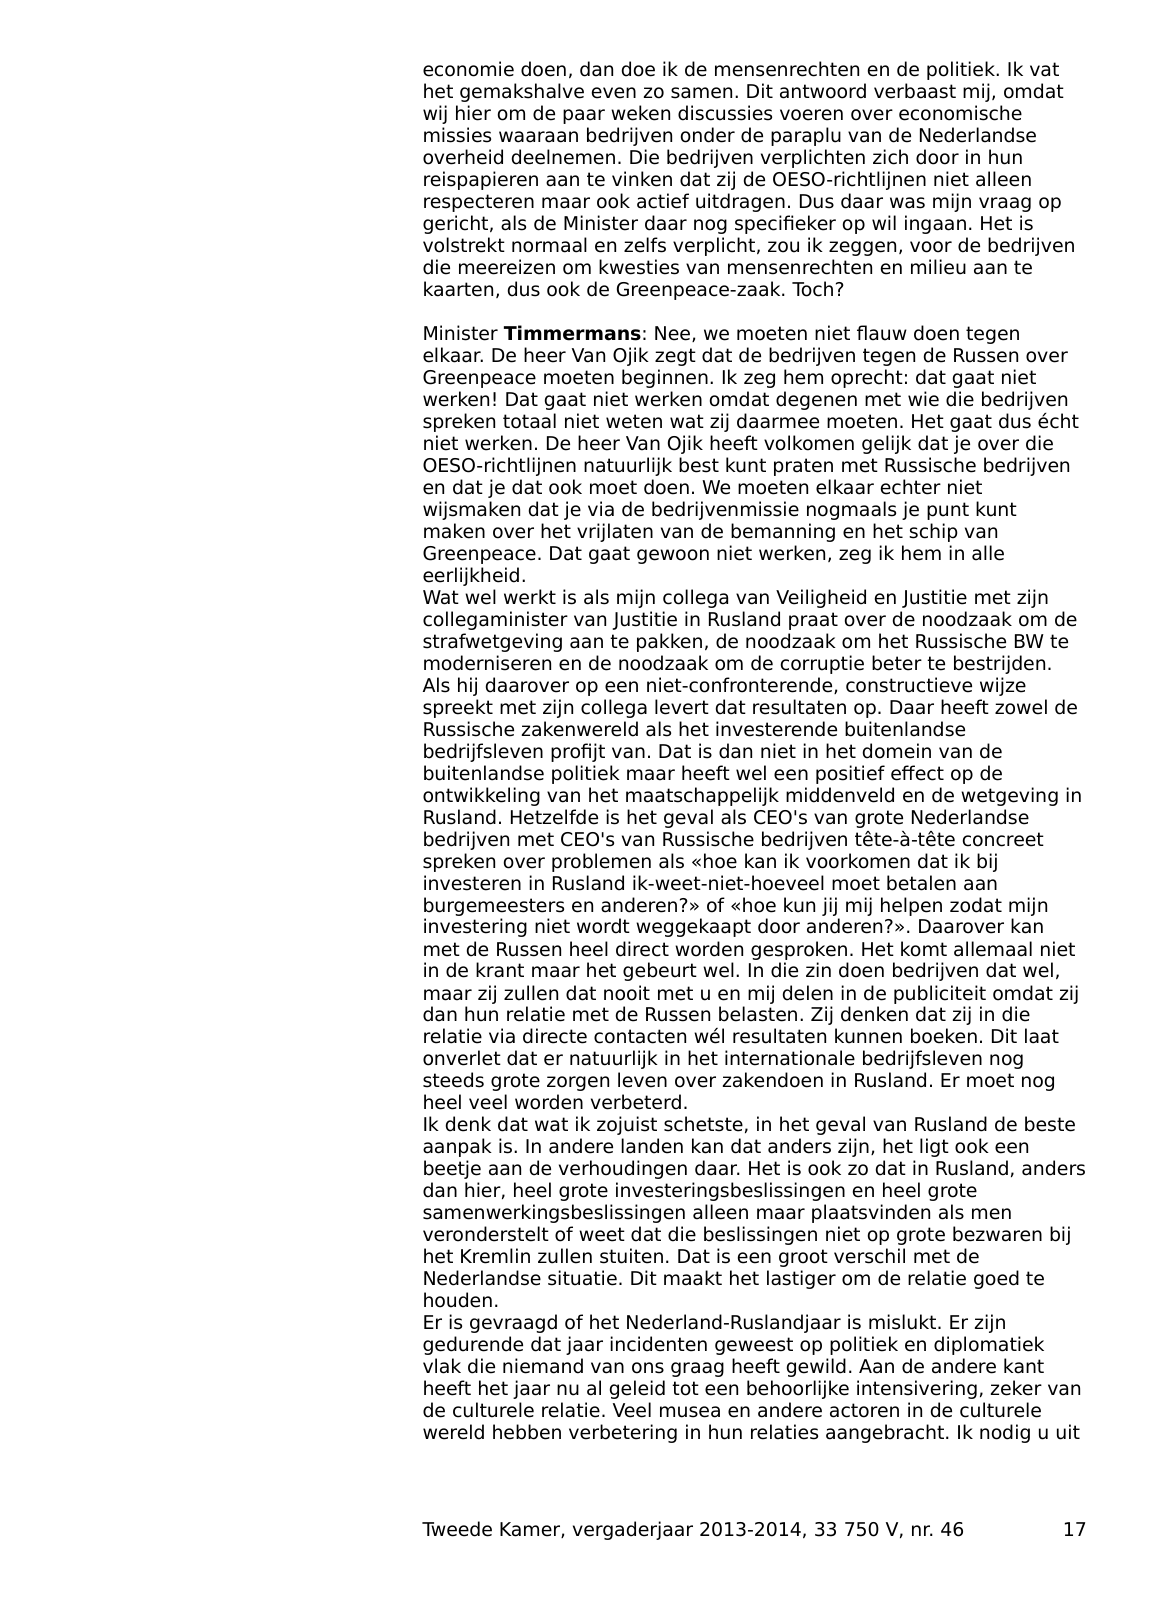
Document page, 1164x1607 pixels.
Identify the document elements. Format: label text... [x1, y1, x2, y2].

text Er is gevraagd of het Nederland-Ruslandjaar is mislukt. Er zijn gedurende dat jaar incidenten geweest op politiek en diplomatiek vlak die niemand van ons graag heeft gewild. Aan de andere kant heeft het jaar nu al geleid tot een behoorlijke intensivering, zeker van de culturele relatie. Veel musea en andere actoren in de culturele wereld hebben verbetering in hun relaties aangebracht. Ik nodig u uit [422, 1312, 1087, 1444]
text Minister Timmermans: Nee, we moeten niet flauw doen tegen elkaar. De heer Van Ojik zegt dat de bedrijven tegen de Russen over Greenpeace moeten beginnen. Ik zeg hem oprecht: dat gaat niet werken! Dat gaat niet werken omdat degenen met wie die bedrijven spreken totaal niet weten wat zij daarmee moeten. Het gaat dus écht niet werken. De heer Van Ojik heeft volkomen gelijk dat je over die OESO-richtlijnen natuurlijk best kunt praten met Russische bedrijven en dat je dat ook moet doen. We moeten elkaar echter niet wijsmaken dat je via de bedrijvenmissie nogmaals je punt kunt maken over het vrijlaten van de bemanning en het schip van Greenpeace. Dat gaat gewoon niet werken, zeg ik hem in alle eerlijkheid. [422, 323, 1087, 587]
text Wat wel werkt is als mijn collega van Veiligheid en Justitie met zijn collegaminister van Justitie in Rusland praat over de noodzaak om de strafwetgeving aan te pakken, de noodzaak om het Russische BW te moderniseren en de noodzaak om de corruptie beter te bestrijden. Als hij daarover op een niet-confronterende, constructieve wijze spreekt met zijn collega levert dat resultaten op. Daar heeft zowel de Russische zakenwereld als het investerende buitenlandse bedrijfsleven profijt van. Dat is dan niet in het domein van de buitenlandse politiek maar heeft wel een positief effect op de ontwikkeling van het maatschappelijk middenveld en de wetgeving in Rusland. Hetzelfde is het geval als CEO's van grote Nederlandse bedrijven met CEO's van Russische bedrijven tête-à-tête concreet spreken over problemen als «hoe kan ik voorkomen dat ik bij investeren in Rusland ik-weet-niet-hoeveel moet betalen aan burgemeesters en anderen?» of «hoe kun jij mij helpen zodat mijn investering niet wordt weggekaapt door anderen?». Daarover kan met de Russen heel direct worden gesproken. Het komt allemaal niet in de krant maar het gebeurt wel. In die zin doen bedrijven dat wel, maar zij zullen dat nooit met u en mij delen in de publiciteit omdat zij dan hun relatie met de Russen belasten. Zij denken dat zij in die relatie via directe contacten wél resultaten kunnen boeken. Dit laat onverlet dat er natuurlijk in het internationale bedrijfsleven nog steeds grote zorgen leven over zakendoen in Rusland. Er moet nog heel veel worden verbeterd. [422, 587, 1087, 1114]
text Ik denk dat wat ik zojuist schetste, in het geval van Rusland de beste aanpak is. In andere landen kan dat anders zijn, het ligt ook een beetje aan de verhoudingen daar. Het is ook zo dat in Rusland, anders dan hier, heel grote investeringsbeslissingen en heel grote samenwerkingsbeslissingen alleen maar plaatsvinden als men veronderstelt of weet dat die beslissingen niet op grote bezwaren bij het Kremlin zullen stuiten. Dat is een groot verschil met de Nederlandse situatie. Dit maakt het lastiger om de relatie goed te houden. [422, 1114, 1087, 1312]
text economie doen, dan doe ik de mensenrechten en de politiek. Ik vat het gemakshalve even zo samen. Dit antwoord verbaast mij, omdat wij hier om de paar weken discussies voeren over economische missies waaraan bedrijven onder de paraplu van de Nederlandse overheid deelnemen. Die bedrijven verplichten zich door in hun reispapieren aan te vinken dat zij de OESO-richtlijnen niet alleen respecteren maar ook actief uitdragen. Dus daar was mijn vraag op gericht, als de Minister daar nog specifieker op wil ingaan. Het is volstrekt normaal en zelfs verplicht, zou ik zeggen, voor de bedrijven die meereizen om kwesties van mensenrechten en milieu aan te kaarten, dus ook de Greenpeace-zaak. Toch? [422, 59, 1087, 301]
